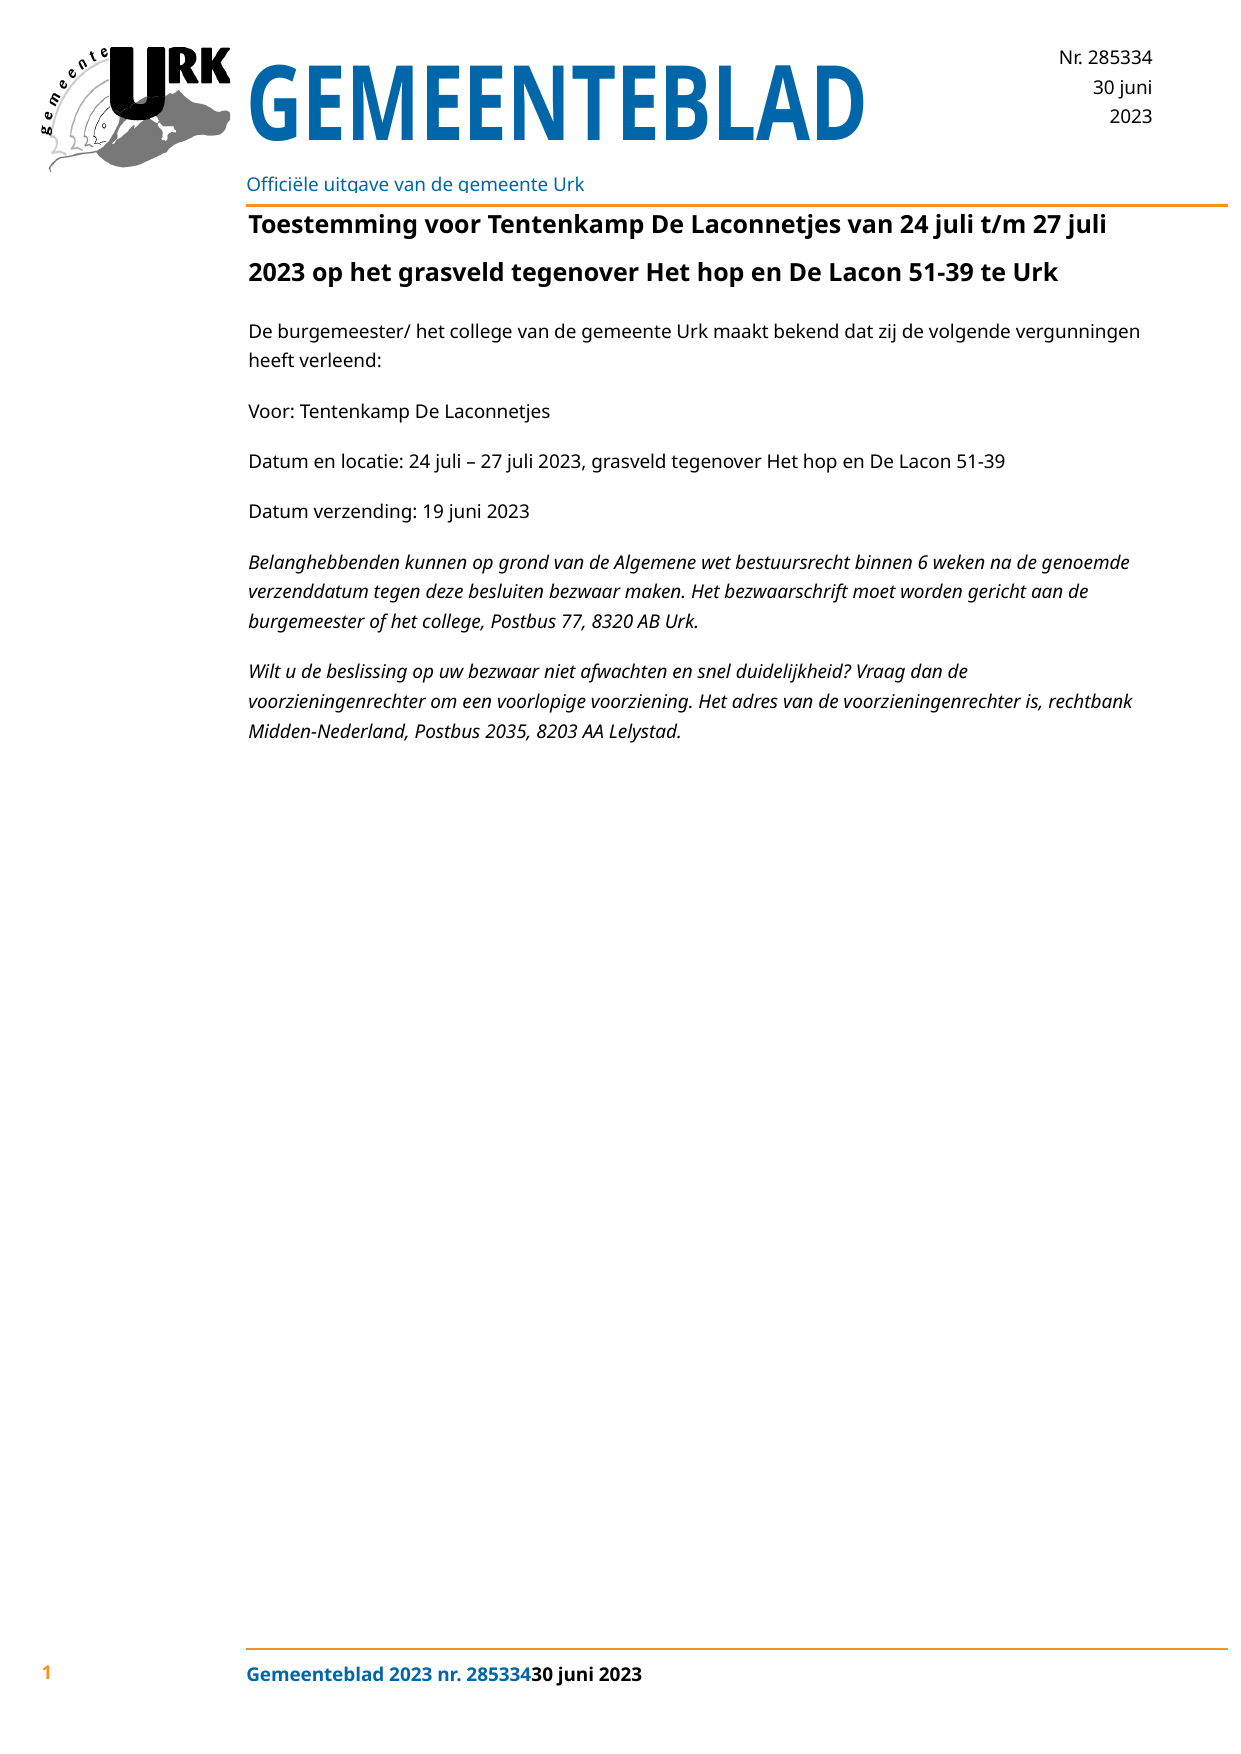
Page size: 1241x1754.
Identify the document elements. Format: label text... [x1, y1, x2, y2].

text Datum en locatie: 24 juli – 27 juli 2023, grasveld tegenover Het hop en De Lacon 51-39 [248, 448, 1152, 474]
text Belanghebbenden kunnen op grond van de Algemene wet bestuursrecht binnen 6 weken na de genoemde verzenddatum tegen deze besluiten bezwaar maken. Het bezwaarschrift moet worden gericht aan de burgemeester of het college, Postbus 77, 8320 AB Urk. [248, 549, 1152, 634]
text Datum verzending: 19 juni 2023 [248, 499, 1152, 524]
text Wilt u de beslissing op uw bezwaar niet afwachten en snel duidelijkheid? Vraag dan de voorzieningenrechter om een voorlopige voorziening. Het adres van de voorzieningenrechter is, rechtbank Midden-Nederland, Postbus 2035, 8203 AA Lelystad. [248, 659, 1152, 744]
text Voor: Tentenkamp De Laconnetjes [248, 398, 1152, 424]
text De burgemeester/ het college van de gemeente Urk maakt bekend dat zij de volgende vergunningen heeft verleend: [248, 318, 1152, 373]
text Toestemming voor Tentenkamp De Laconnetjes van 24 juli t/m 27 juli 2023 op het grasveld tegenover Het hop en De Lacon 51-39 te Urk [248, 207, 1152, 288]
picture [41, 47, 231, 172]
